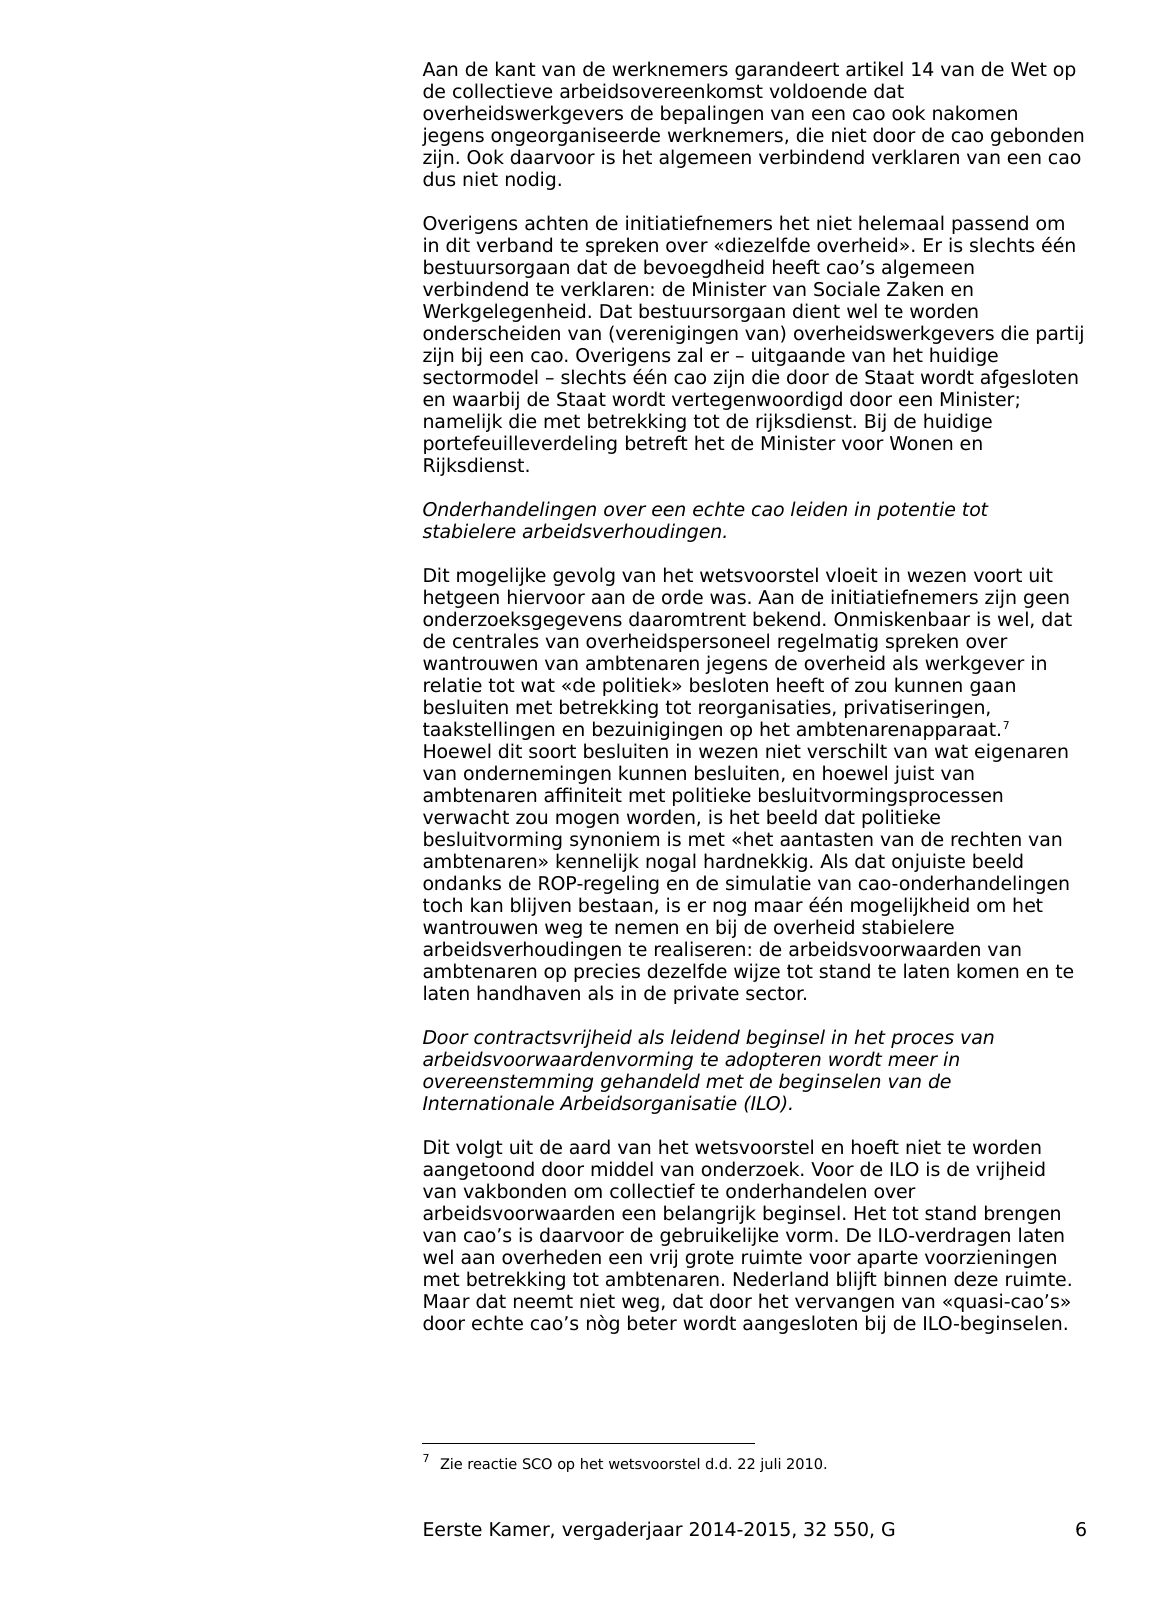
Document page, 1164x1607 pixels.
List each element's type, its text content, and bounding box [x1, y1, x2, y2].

text Dit volgt uit de aard van het wetsvoorstel en hoeft niet te worden aangetoond door middel van onderzoek. Voor de ILO is de vrijheid van vakbonden om collectief te onderhandelen over arbeidsvoorwaarden een belangrijk beginsel. Het tot stand brengen van cao’s is daarvoor de gebruikelijke vorm. De ILO-verdragen laten wel aan overheden een vrij grote ruimte voor aparte voorzieningen met betrekking tot ambtenaren. Nederland blijft binnen deze ruimte. Maar dat neemt niet weg, dat door het vervangen van «quasi-cao’s» door echte cao’s nòg beter wordt aangesloten bij de ILO-beginselen. [422, 1137, 1087, 1335]
text Zie reactie SCO op het wetsvoorstel d.d. 22 juli 2010. [422, 1452, 1087, 1474]
text Overigens achten de initiatiefnemers het niet helemaal passend om in dit verband te spreken over «diezelfde overheid». Er is slechts één bestuursorgaan dat de bevoegdheid heeft cao’s algemeen verbindend te verklaren: de Minister van Sociale Zaken en Werkgelegenheid. Dat bestuursorgaan dient wel te worden onderscheiden van (verenigingen van) overheidswerkgevers die partij zijn bij een cao. Overigens zal er – uitgaande van het huidige sectormodel – slechts één cao zijn die door de Staat wordt afgesloten en waarbij de Staat wordt vertegenwoordigd door een Minister; namelijk die met betrekking tot de rijksdienst. Bij de huidige portefeuilleverdeling betreft het de Minister voor Wonen en Rijksdienst. [422, 213, 1087, 477]
text Aan de kant van de werknemers garandeert artikel 14 van de Wet op de collectieve arbeidsovereenkomst voldoende dat overheidswerkgevers de bepalingen van een cao ook nakomen jegens ongeorganiseerde werknemers, die niet door de cao gebonden zijn. Ook daarvoor is het algemeen verbindend verklaren van een cao dus niet nodig. [422, 59, 1087, 191]
subtitle Door contractsvrijheid als leidend beginsel in het proces van arbeidsvoorwaardenvorming te adopteren wordt meer in overeenstemming gehandeld met de beginselen van de Internationale Arbeidsorganisatie (ILO). [422, 1027, 1087, 1115]
subtitle Onderhandelingen over een echte cao leiden in potentie tot stabielere arbeidsverhoudingen. [422, 499, 1087, 543]
text Dit mogelijke gevolg van het wetsvoorstel vloeit in wezen voort uit hetgeen hiervoor aan de orde was. Aan de initiatiefnemers zijn geen onderzoeksgegevens daaromtrent bekend. Onmiskenbaar is wel, dat de centrales van overheidspersoneel regelmatig spreken over wantrouwen van ambtenaren jegens de overheid als werkgever in relatie tot wat «de politiek» besloten heeft of zou kunnen gaan besluiten met betrekking tot reorganisaties, privatiseringen, taakstellingen en bezuinigingen op het ambtenarenapparaat. Hoewel dit soort besluiten in wezen niet verschilt van wat eigenaren van ondernemingen kunnen besluiten, en hoewel juist van ambtenaren affiniteit met politieke besluitvormingsprocessen verwacht zou mogen worden, is het beeld dat politieke besluitvorming synoniem is met «het aantasten van de rechten van ambtenaren» kennelijk nogal hardnekkig. Als dat onjuiste beeld ondanks de ROP-regeling en de simulatie van cao-onderhandelingen toch kan blijven bestaan, is er nog maar één mogelijkheid om het wantrouwen weg te nemen en bij de overheid stabielere arbeidsverhoudingen te realiseren: de arbeidsvoorwaarden van ambtenaren op precies dezelfde wijze tot stand te laten komen en te laten handhaven als in de private sector. [422, 565, 1087, 1005]
